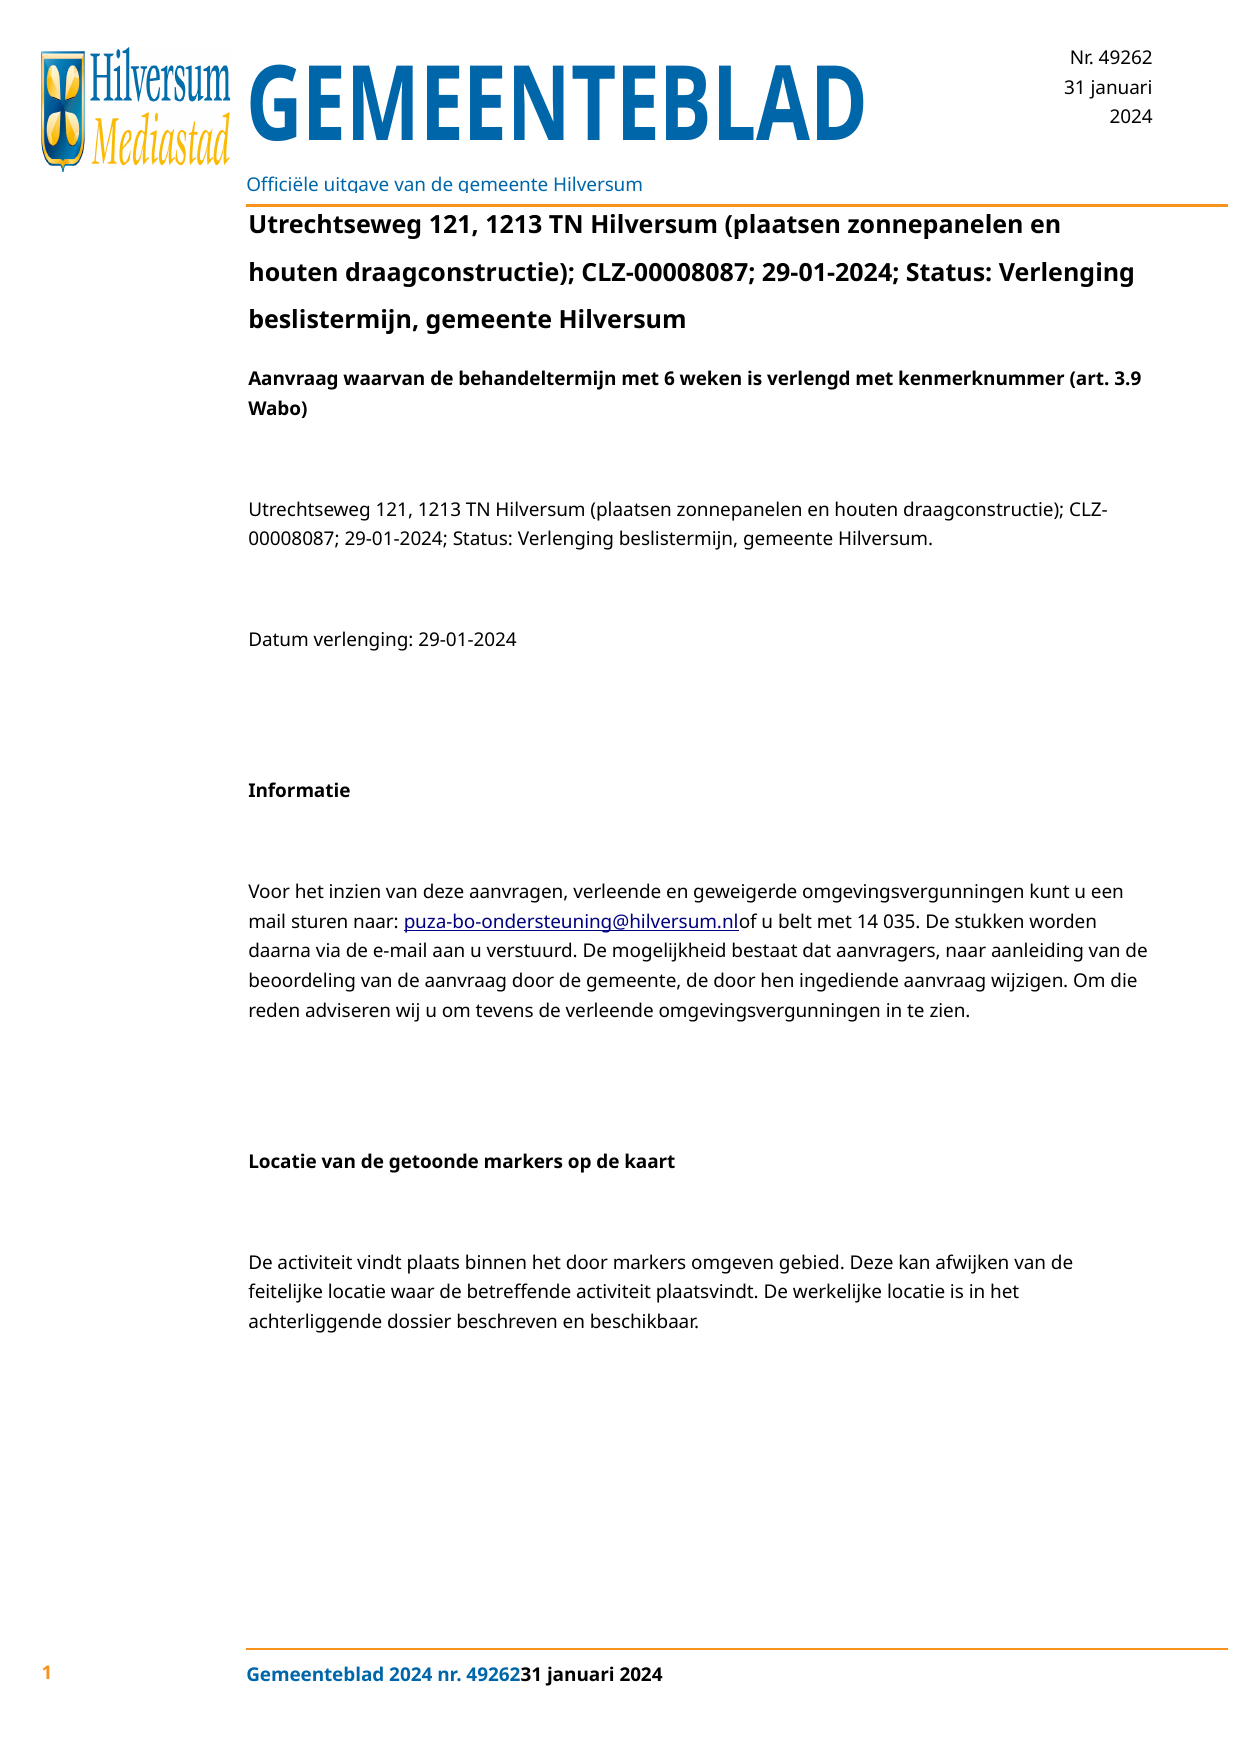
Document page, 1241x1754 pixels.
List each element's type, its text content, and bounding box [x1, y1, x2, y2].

text Aanvraag waarvan de behandeltermijn met 6 weken is verlengd met kenmerknummer (art. 3.9 Wabo) [248, 366, 1152, 421]
text De activiteit vindt plaats binnen het door markers omgeven gebied. Deze kan afwijken van de feitelijke locatie waar de betreffende activiteit plaatsvindt. De werkelijke locatie is in het achterliggende dossier beschreven en beschikbaar. [248, 1249, 1152, 1334]
picture [41, 47, 231, 172]
text Utrechtseweg 121, 1213 TN Hilversum (plaatsen zonnepanelen en houten draagconstructie); CLZ-00008087; 29-01-2024; Status: Verlenging beslistermijn, gemeente Hilversum [248, 207, 1152, 336]
text Informatie [248, 778, 1152, 803]
text Utrechtseweg 121, 1213 TN Hilversum (plaatsen zonnepanelen en houten draagconstructie); CLZ-00008087; 29-01-2024; Status: Verlenging beslistermijn, gemeente Hilversum. [248, 496, 1152, 551]
text Locatie van de getoonde markers op de kaart [248, 1148, 1152, 1174]
text Datum verlenging: 29-01-2024 [248, 626, 1152, 652]
text Voor het inzien van deze aanvragen, verleende en geweigerde omgevingsvergunningen kunt u een mail sturen naar: puza-bo-ondersteuning@hilversum.nlof u belt met 14 035. De stukken worden daarna via de e-mail aan u verstuurd. De mogelijkheid bestaat dat aanvragers, naar aanleiding van de beoordeling van de aanvraag door de gemeente, de door hen ingediende aanvraag wijzigen. Om die reden adviseren wij u om tevens de verleende omgevingsvergunningen in te zien. [248, 878, 1152, 1022]
